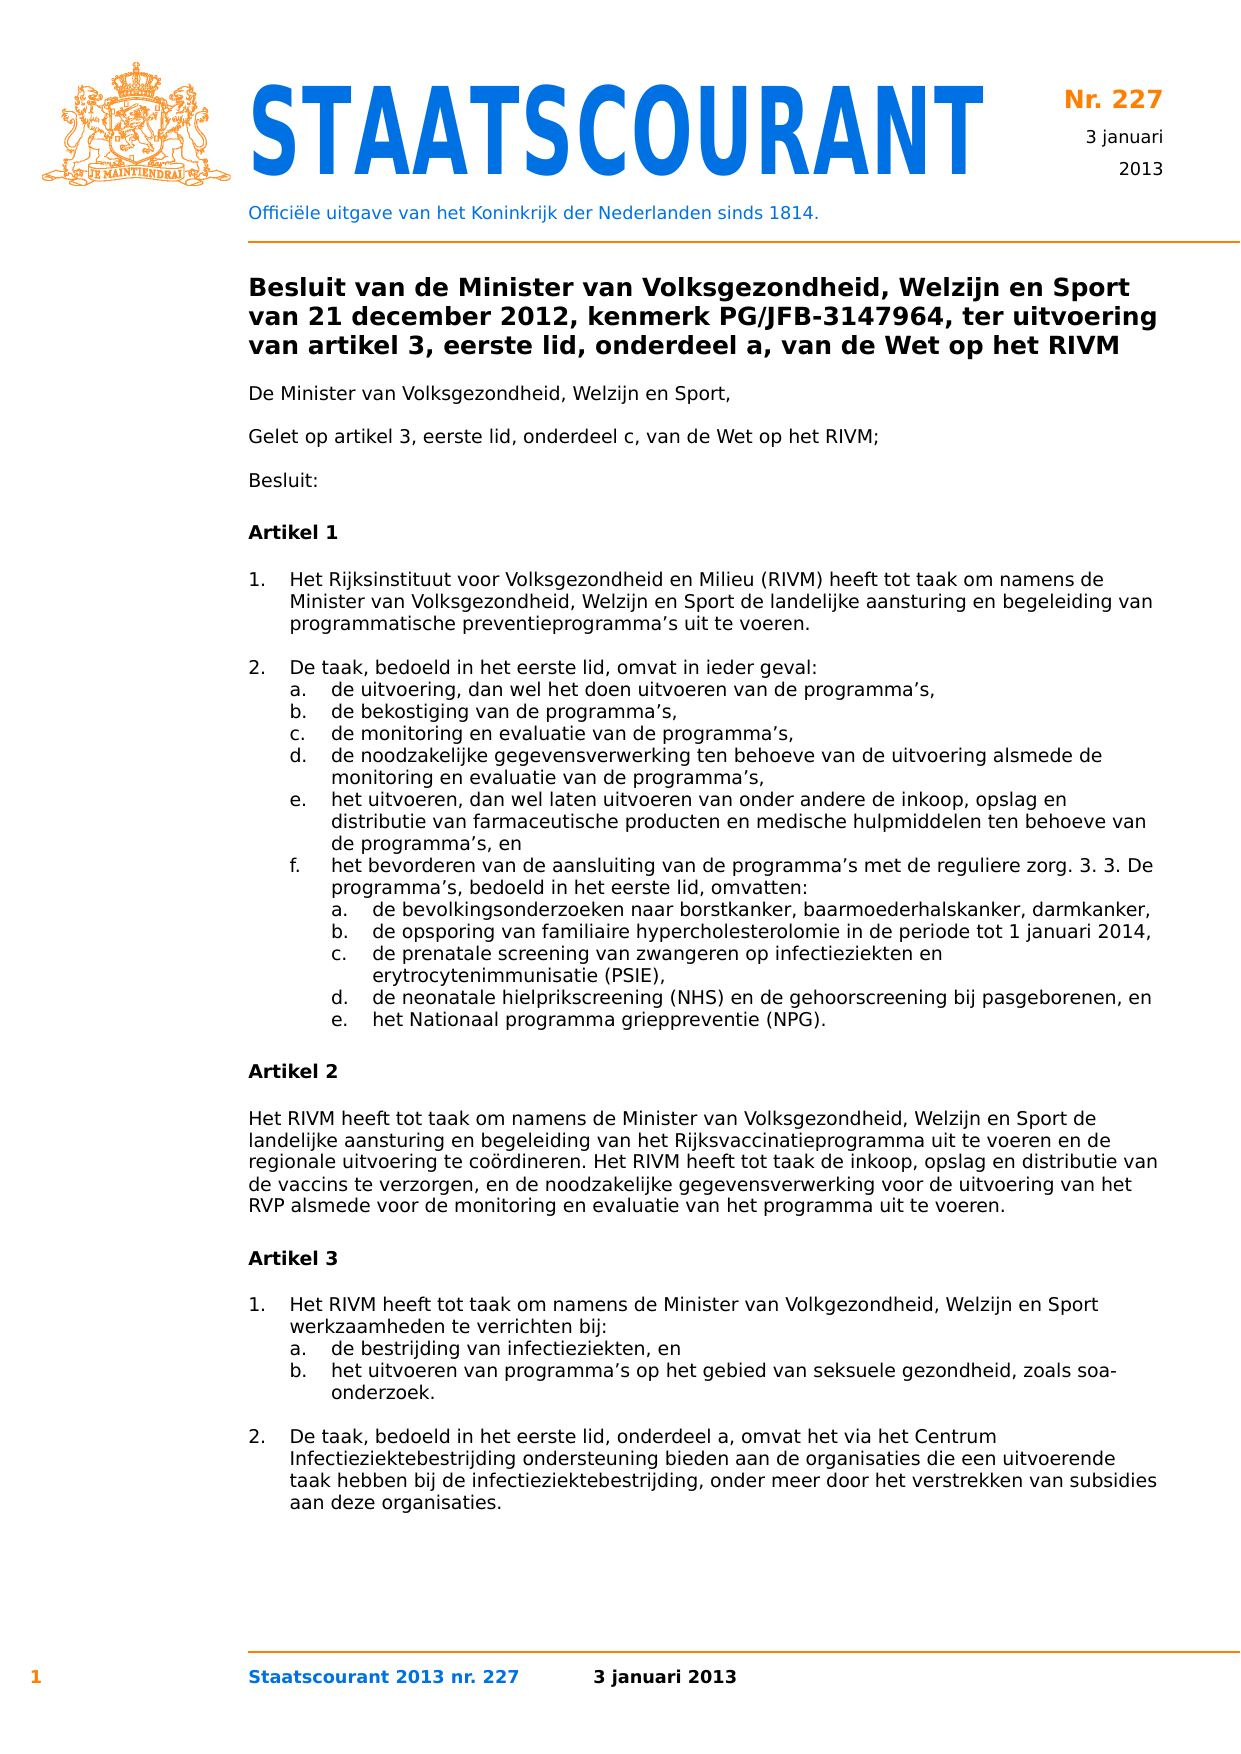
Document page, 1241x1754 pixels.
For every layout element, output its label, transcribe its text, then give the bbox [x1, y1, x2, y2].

table_header Nr. 227 [998, 62, 1240, 121]
text 2. De taak, bedoeld in het eerste lid, onderdeel a, omvat het via het Centrum Infectieziektebestrijding ondersteuning bieden aan de organisaties die een uitvoerende taak hebben bij de infectieziektebestrijding, onder meer door het verstrekken van subsidies aan deze organisaties. [248, 1426, 1163, 1514]
text c. de monitoring en evaluatie van de programma’s, [289, 723, 1163, 745]
text f. het bevorderen van de aansluiting van de programma’s met de reguliere zorg. 3. 3. De programma’s, bedoeld in het eerste lid, omvatten: [289, 855, 1163, 899]
table_header STAATSCOURANT [248, 62, 998, 203]
text a. de bevolkingsonderzoeken naar borstkanker, baarmoederhalskanker, darmkanker, [331, 899, 1163, 921]
text Het RIVM heeft tot taak om namens de Minister van Volksgezondheid, Welzijn en Sport de landelijke aansturing en begeleiding van het Rijksvaccinatieprogramma uit te voeren en de regionale uitvoering te coördineren. Het RIVM heeft tot taak de inkoop, opslag en distributie van de vaccins te verzorgen, en de noodzakelijke gegevensverwerking voor de uitvoering van het RVP alsmede voor de monitoring en evaluatie van het programma uit te voeren. [248, 1107, 1163, 1217]
text a. de uitvoering, dan wel het doen uitvoeren van de programma’s, [289, 679, 1163, 701]
text b. het uitvoeren van programma’s op het gebied van seksuele gezondheid, zoals soa-onderzoek. [289, 1360, 1163, 1404]
text 1. Het RIVM heeft tot taak om namens de Minister van Volkgezondheid, Welzijn en Sport werkzaamheden te verrichten bij: [248, 1294, 1163, 1338]
text 1. Het Rijksinstituut voor Volksgezondheid en Milieu (RIVM) heeft tot taak om namens de Minister van Volksgezondheid, Welzijn en Sport de landelijke aansturing en begeleiding van programmatische preventieprogramma’s uit te voeren. [248, 569, 1163, 635]
subtitle Artikel 3 [248, 1247, 1163, 1269]
table_header [25, 62, 248, 241]
subtitle Artikel 2 [248, 1061, 1163, 1082]
text De Minister van Volksgezondheid, Welzijn en Sport, [248, 382, 1163, 404]
text b. de opsporing van familiaire hypercholesterolomie in de periode tot 1 januari 2014, [331, 921, 1163, 943]
text e. het Nationaal programma grieppreventie (NPG). [331, 1008, 1163, 1031]
text Besluit: [248, 470, 1163, 492]
picture [41, 62, 231, 186]
subtitle Artikel 1 [248, 522, 1163, 544]
text d. de neonatale hielprikscreening (NHS) en de gehoorscreening bij pasgeborenen, en [331, 987, 1163, 1008]
table_cell Officiële uitgave van het Koninkrijk der Nederlanden sinds 1814. [248, 203, 1240, 241]
text d. de noodzakelijke gegevensverwerking ten behoeve van de uitvoering alsmede de monitoring en evaluatie van de programma’s, [289, 745, 1163, 789]
table_cell 2013 [998, 153, 1240, 203]
text e. het uitvoeren, dan wel laten uitvoeren van onder andere de inkoop, opslag en distributie van farmaceutische producten en medische hulpmiddelen ten behoeve van de programma’s, en [289, 789, 1163, 855]
text 2. De taak, bedoeld in het eerste lid, omvat in ieder geval: [248, 657, 1163, 679]
text Gelet op artikel 3, eerste lid, onderdeel c, van de Wet op het RIVM; [248, 426, 1163, 448]
text a. de bestrijding van infectieziekten, en [289, 1338, 1163, 1360]
subtitle Besluit van de Minister van Volksgezondheid, Welzijn en Sport van 21 december 2012, kenmerk PG/JFB-3147964, ter uitvoering van artikel 3, eerste lid, onderdeel a, van de Wet op het RIVM [248, 273, 1163, 361]
table_cell 3 januari [998, 121, 1240, 153]
text b. de bekostiging van de programma’s, [289, 701, 1163, 723]
text c. de prenatale screening van zwangeren op infectieziekten en erytrocytenimmunisatie (PSIE), [331, 943, 1163, 987]
